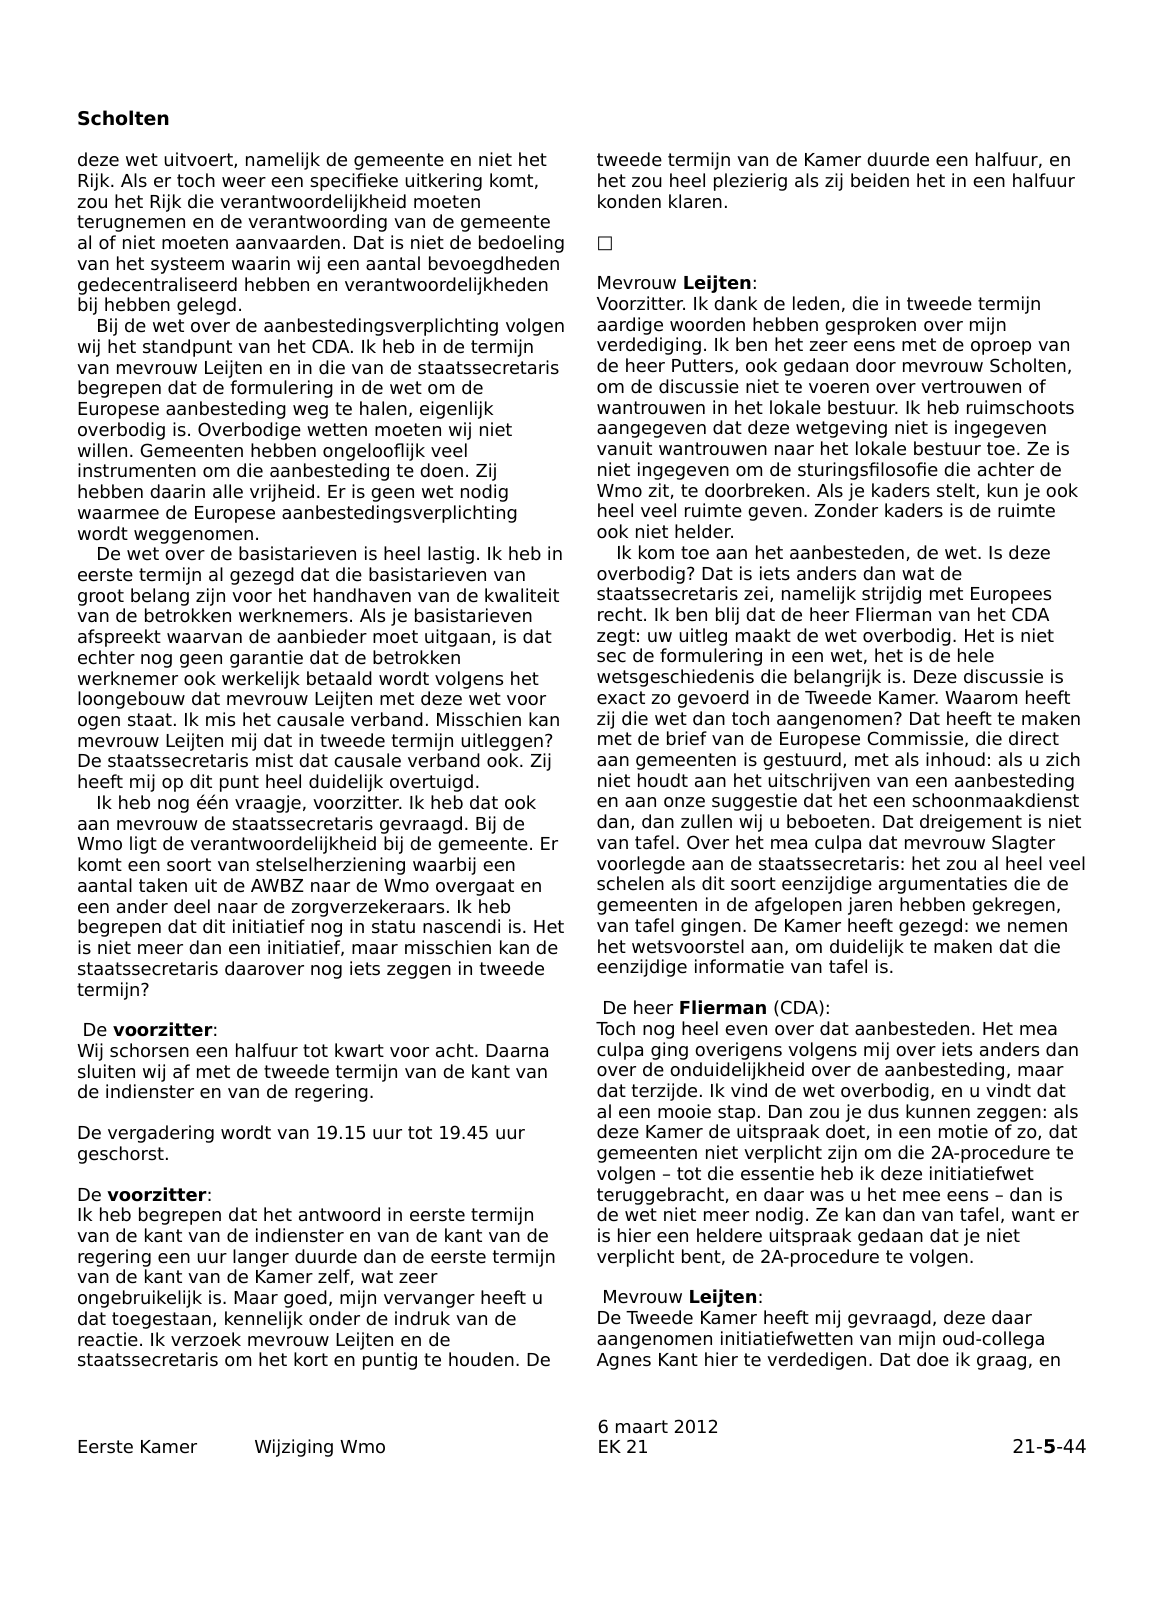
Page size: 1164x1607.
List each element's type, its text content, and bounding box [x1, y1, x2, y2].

text Wij schorsen een halfuur tot kwart voor acht. Daarna sluiten wij af met de tweede termijn van de kant van de indienster en van de regering. [77, 1041, 567, 1103]
text Bij de wet over de aanbestedingsverplichting volgen wij het standpunt van het CDA. Ik heb in de termijn van mevrouw Leijten en in die van de staatssecretaris begrepen dat de formulering in de wet om de Europese aanbesteding weg te halen, eigenlijk overbodig is. Overbodige wetten moeten wij niet willen. Gemeenten hebben ongelooflijk veel instrumenten om die aanbesteding te doen. Zij hebben daarin alle vrijheid. Er is geen wet nodig waarmee de Europese aanbestedingsverplichting wordt weggenomen. [77, 316, 567, 544]
text deze wet uitvoert, namelijk de gemeente en niet het Rijk. Als er toch weer een specifieke uitkering komt, zou het Rijk die verantwoordelijkheid moeten terugnemen en de verantwoording van de gemeente al of niet moeten aanvaarden. Dat is niet de bedoeling van het systeem waarin wij een aantal bevoegdheden gedecentraliseerd hebben en verantwoordelijkheden bij hebben gelegd. [77, 150, 567, 316]
text □ [596, 232, 1087, 253]
text De heer Flierman (CDA): [596, 998, 1087, 1019]
text Toch nog heel even over dat aanbesteden. Het mea culpa ging overigens volgens mij over iets anders dan over de onduidelijkheid over de aanbesteding, maar dat terzijde. Ik vind de wet overbodig, en u vindt dat al een mooie stap. Dan zou je dus kunnen zeggen: als deze Kamer de uitspraak doet, in een motie of zo, dat gemeenten niet verplicht zijn om die 2A-procedure te volgen – tot die essentie heb ik deze initiatiefwet teruggebracht, en daar was u het mee eens – dan is de wet niet meer nodig. Ze kan dan van tafel, want er is hier een heldere uitspraak gedaan dat je niet verplicht bent, de 2A-procedure te volgen. [596, 1019, 1087, 1267]
text De voorzitter: [77, 1020, 567, 1041]
text Mevrouw Leijten: [596, 1287, 1087, 1308]
text Ik heb begrepen dat het antwoord in eerste termijn van de kant van de indienster en van de kant van de regering een uur langer duurde dan de eerste termijn van de kant van de Kamer zelf, wat zeer ongebruikelijk is. Maar goed, mijn vervanger heeft u dat toegestaan, kennelijk onder de indruk van de reactie. Ik verzoek mevrouw Leijten en de staatssecretaris om het kort en puntig te houden. De [77, 1205, 567, 1371]
text Ik heb nog één vraagje, voorzitter. Ik heb dat ook aan mevrouw de staatssecretaris gevraagd. Bij de Wmo ligt de verantwoordelijkheid bij de gemeente. Er komt een soort van stelselherziening waarbij een aantal taken uit de AWBZ naar de Wmo overgaat en een ander deel naar de zorgverzekeraars. Ik heb begrepen dat dit initiatief nog in statu nascendi is. Het is niet meer dan een initiatief, maar misschien kan de staatssecretaris daarover nog iets zeggen in tweede termijn? [77, 793, 567, 1000]
text De vergadering wordt van 19.15 uur tot 19.45 uur geschorst. [77, 1123, 567, 1164]
text De Tweede Kamer heeft mij gevraagd, deze daar aangenomen initiatiefwetten van mijn oud-collega Agnes Kant hier te verdedigen. Dat doe ik graag, en [596, 1308, 1087, 1370]
text Mevrouw Leijten: [596, 273, 1087, 294]
text De voorzitter: [77, 1184, 567, 1205]
text Voorzitter. Ik dank de leden, die in tweede termijn aardige woorden hebben gesproken over mijn verdediging. Ik ben het zeer eens met de oproep van de heer Putters, ook gedaan door mevrouw Scholten, om de discussie niet te voeren over vertrouwen of wantrouwen in het lokale bestuur. Ik heb ruimschoots aangegeven dat deze wetgeving niet is ingegeven vanuit wantrouwen naar het lokale bestuur toe. Ze is niet ingegeven om de sturingsfilosofie die achter de Wmo zit, te doorbreken. Als je kaders stelt, kun je ook heel veel ruimte geven. Zonder kaders is de ruimte ook niet helder. [596, 294, 1087, 543]
text Ik kom toe aan het aanbesteden, de wet. Is deze overbodig? Dat is iets anders dan wat de staatssecretaris zei, namelijk strijdig met Europees recht. Ik ben blij dat de heer Flierman van het CDA zegt: uw uitleg maakt de wet overbodig. Het is niet sec de formulering in een wet, het is de hele wetsgeschiedenis die belangrijk is. Deze discussie is exact zo gevoerd in de Tweede Kamer. Waarom heeft zij die wet dan toch aangenomen? Dat heeft te maken met de brief van de Europese Commissie, die direct aan gemeenten is gestuurd, met als inhoud: als u zich niet houdt aan het uitschrijven van een aanbesteding en aan onze suggestie dat het een schoonmaakdienst dan, dan zullen wij u beboeten. Dat dreigement is niet van tafel. Over het mea culpa dat mevrouw Slagter voorlegde aan de staatssecretaris: het zou al heel veel schelen als dit soort eenzijdige argumentaties die de gemeenten in de afgelopen jaren hebben gekregen, van tafel gingen. De Kamer heeft gezegd: we nemen het wetsvoorstel aan, om duidelijk te maken dat die eenzijdige informatie van tafel is. [596, 543, 1087, 978]
text tweede termijn van de Kamer duurde een halfuur, en het zou heel plezierig als zij beiden het in een halfuur konden klaren. [596, 150, 1087, 212]
text De wet over de basistarieven is heel lastig. Ik heb in eerste termijn al gezegd dat die basistarieven van groot belang zijn voor het handhaven van de kwaliteit van de betrokken werknemers. Als je basistarieven afspreekt waarvan de aanbieder moet uitgaan, is dat echter nog geen garantie dat de betrokken werknemer ook werkelijk betaald wordt volgens het loongebouw dat mevrouw Leijten met deze wet voor ogen staat. Ik mis het causale verband. Misschien kan mevrouw Leijten mij dat in tweede termijn uitleggen? De staatssecretaris mist dat causale verband ook. Zij heeft mij op dit punt heel duidelijk overtuigd. [77, 544, 567, 793]
